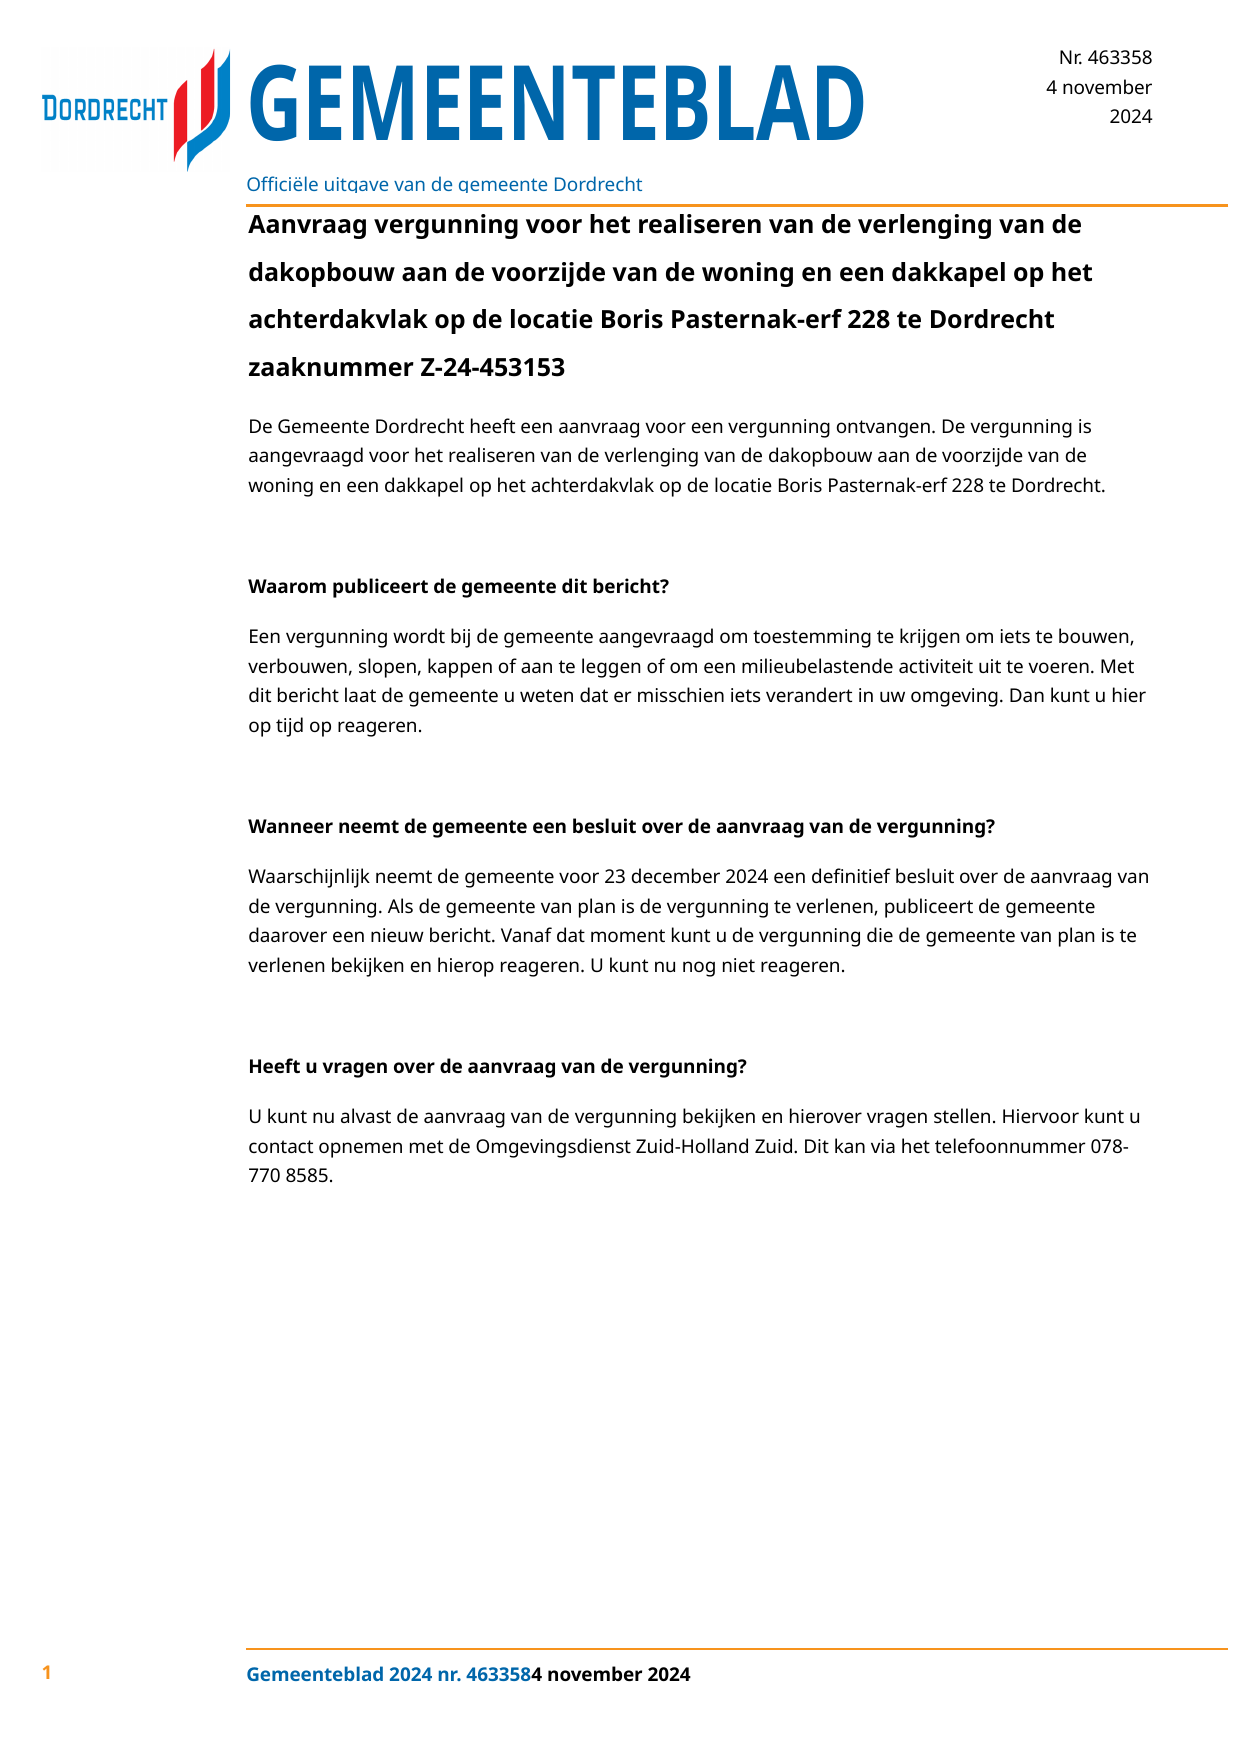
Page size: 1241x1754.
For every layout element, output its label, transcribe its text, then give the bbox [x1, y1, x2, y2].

text De Gemeente Dordrecht heeft een aanvraag voor een vergunning ontvangen. De vergunning is aangevraagd voor het realiseren van de verlenging van de dakopbouw aan de voorzijde van de woning en een dakkapel op het achterdakvlak op de locatie Boris Pasternak-erf 228 te Dordrecht. [248, 413, 1152, 498]
text Heeft u vragen over de aanvraag van de vergunning? [248, 1053, 1152, 1079]
text Een vergunning wordt bij de gemeente aangevraagd om toestemming te krijgen om iets te bouwen, verbouwen, slopen, kappen of aan te leggen of om een milieubelastende activiteit uit te voeren. Met dit bericht laat de gemeente u weten dat er misschien iets verandert in uw omgeving. Dan kunt u hier op tijd op reageren. [248, 623, 1152, 738]
text Aanvraag vergunning voor het realiseren van de verlenging van de dakopbouw aan de voorzijde van de woning en een dakkapel op het achterdakvlak op de locatie Boris Pasternak-erf 228 te Dordrecht zaaknummer Z-24-453153 [248, 207, 1152, 384]
text Wanneer neemt de gemeente een besluit over de aanvraag van de vergunning? [248, 813, 1152, 839]
text Waarom publiceert de gemeente dit bericht? [248, 573, 1152, 599]
text Waarschijnlijk neemt de gemeente voor 23 december 2024 een definitief besluit over de aanvraag van de vergunning. Als de gemeente van plan is de vergunning te verlenen, publiceert de gemeente daarover een nieuw bericht. Vanaf dat moment kunt u de vergunning die de gemeente van plan is te verlenen bekijken en hierop reageren. U kunt nu nog niet reageren. [248, 863, 1152, 978]
picture [41, 47, 231, 172]
text U kunt nu alvast de aanvraag van de vergunning bekijken en hierover vragen stellen. Hiervoor kunt u contact opnemen met de Omgevingsdienst Zuid-Holland Zuid. Dit kan via het telefoonnummer 078-770 8585. [248, 1103, 1152, 1188]
